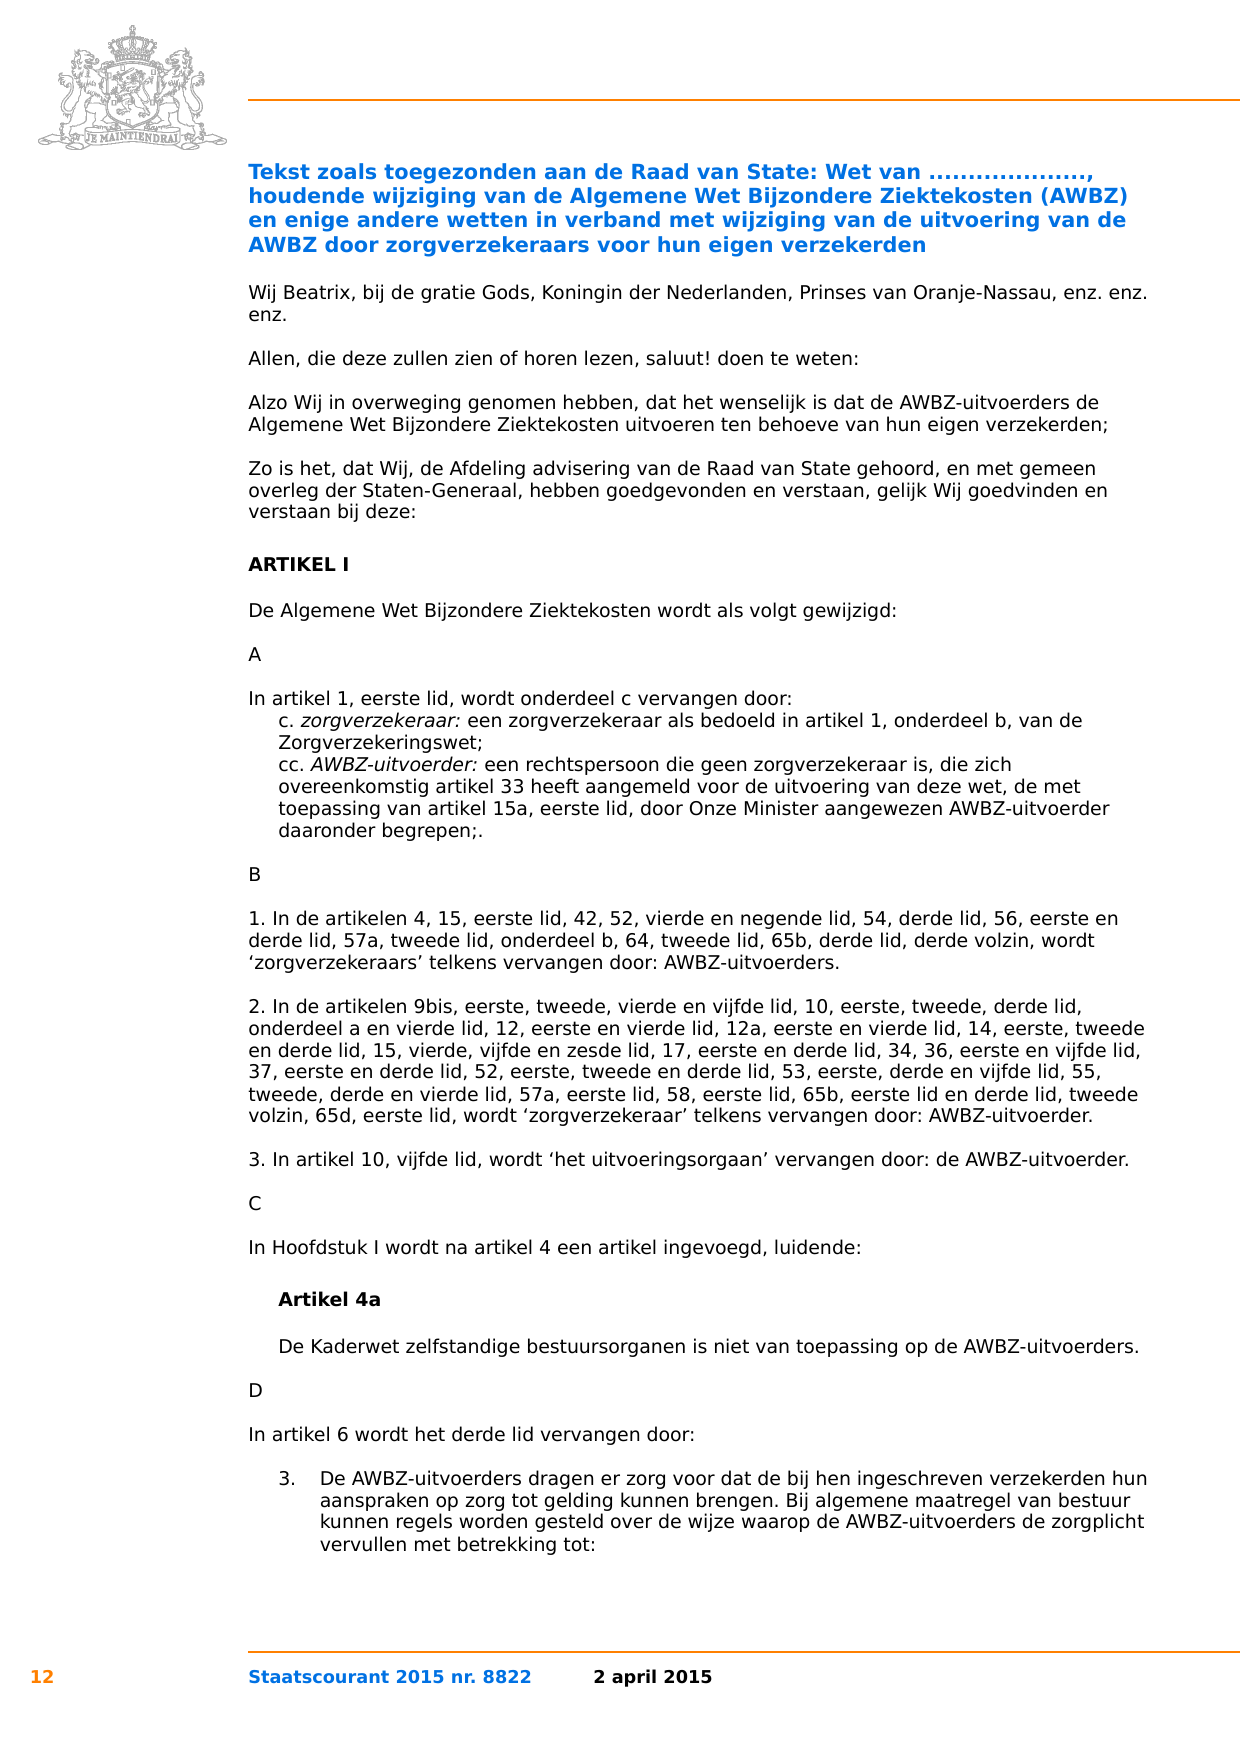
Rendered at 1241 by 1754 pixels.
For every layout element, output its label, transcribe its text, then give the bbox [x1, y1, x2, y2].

text cc. AWBZ-uitvoerder: een rechtspersoon die geen zorgverzekeraar is, die zich overeenkomstig artikel 33 heeft aangemeld voor de uitvoering van deze wet, de met toepassing van artikel 15a, eerste lid, door Onze Minister aangewezen AWBZ-uitvoerder daaronder begrepen;. [278, 754, 1163, 842]
text Wij Beatrix, bij de gratie Gods, Koningin der Nederlanden, Prinses van Oranje-Nassau, enz. enz. enz. [248, 282, 1163, 326]
text 3. In artikel 10, vijfde lid, wordt ‘het uitvoeringsorgaan’ vervangen door: de AWBZ-uitvoerder. [248, 1149, 1163, 1171]
subtitle Tekst zoals toegezonden aan de Raad van State: Wet van ...................., houdende wijziging van de Algemene Wet Bijzondere Ziektekosten (AWBZ) en enige andere wetten in verband met wijziging van de uitvoering van de AWBZ door zorgverzekeraars voor hun eigen verzekerden [248, 160, 1163, 257]
text B [248, 864, 1163, 886]
text 2. In de artikelen 9bis, eerste, tweede, vierde en vijfde lid, 10, eerste, tweede, derde lid, onderdeel a en vierde lid, 12, eerste en vierde lid, 12a, eerste en vierde lid, 14, eerste, tweede en derde lid, 15, vierde, vijfde en zesde lid, 17, eerste en derde lid, 34, 36, eerste en vijfde lid, 37, eerste en derde lid, 52, eerste, tweede en derde lid, 53, eerste, derde en vijfde lid, 55, tweede, derde en vierde lid, 57a, eerste lid, 58, eerste lid, 65b, eerste lid en derde lid, tweede volzin, 65d, eerste lid, wordt ‘zorgverzekeraar’ telkens vervangen door: AWBZ-uitvoerder. [248, 996, 1163, 1127]
picture [38, 25, 227, 150]
text De Kaderwet zelfstandige bestuursorganen is niet van toepassing op de AWBZ-uitvoerders. [278, 1336, 1163, 1358]
text 1. In de artikelen 4, 15, eerste lid, 42, 52, vierde en negende lid, 54, derde lid, 56, eerste en derde lid, 57a, tweede lid, onderdeel b, 64, tweede lid, 65b, derde lid, derde volzin, wordt ‘zorgverzekeraars’ telkens vervangen door: AWBZ-uitvoerders. [248, 908, 1163, 974]
subtitle Artikel 4a [278, 1289, 1163, 1311]
subtitle ARTIKEL I [248, 553, 1163, 575]
text A [248, 644, 1163, 666]
text Alzo Wij in overweging genomen hebben, dat het wenselijk is dat de AWBZ-uitvoerders de Algemene Wet Bijzondere Ziektekosten uitvoeren ten behoeve van hun eigen verzekerden; [248, 392, 1163, 436]
text In Hoofdstuk I wordt na artikel 4 een artikel ingevoegd, luidende: [248, 1237, 1163, 1259]
text D [248, 1380, 1163, 1402]
text In artikel 6 wordt het derde lid vervangen door: [248, 1424, 1163, 1446]
text De Algemene Wet Bijzondere Ziektekosten wordt als volgt gewijzigd: [248, 600, 1163, 622]
text In artikel 1, eerste lid, wordt onderdeel c vervangen door: [248, 688, 1163, 710]
text Allen, die deze zullen zien of horen lezen, saluut! doen te weten: [248, 348, 1163, 370]
text c. zorgverzekeraar: een zorgverzekeraar als bedoeld in artikel 1, onderdeel b, van de Zorgverzekeringswet; [278, 710, 1163, 754]
text C [248, 1193, 1163, 1215]
text Zo is het, dat Wij, de Afdeling advisering van de Raad van State gehoord, en met gemeen overleg der Staten-Generaal, hebben goedgevonden en verstaan, gelijk Wij goedvinden en verstaan bij deze: [248, 457, 1163, 523]
text 3. De AWBZ-uitvoerders dragen er zorg voor dat de bij hen ingeschreven verzekerden hun aanspraken op zorg tot gelding kunnen brengen. Bij algemene maatregel van bestuur kunnen regels worden gesteld over de wijze waarop de AWBZ-uitvoerders de zorgplicht vervullen met betrekking tot: [278, 1467, 1163, 1555]
